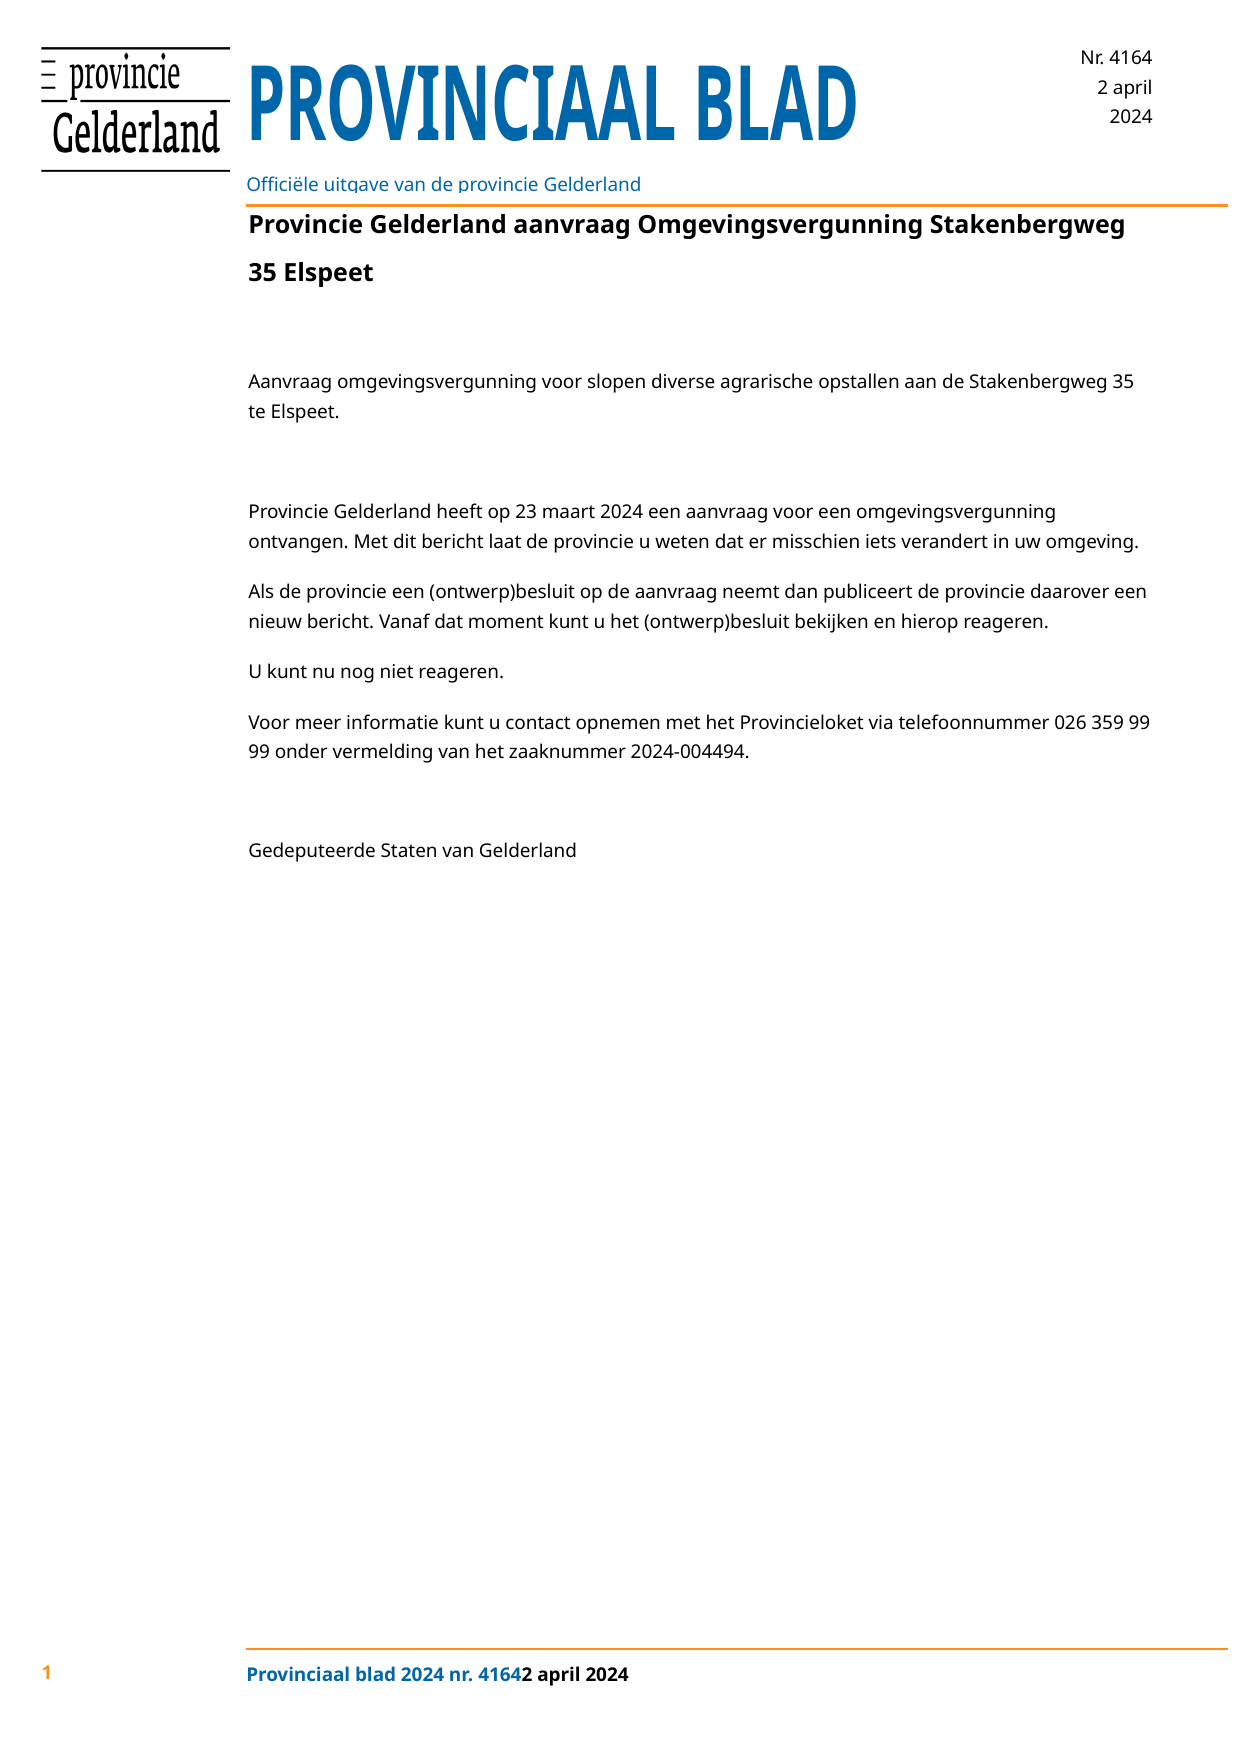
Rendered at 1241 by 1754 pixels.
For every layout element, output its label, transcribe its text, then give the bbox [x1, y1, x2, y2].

picture [41, 47, 231, 172]
text Aanvraag omgevingsvergunning voor slopen diverse agrarische opstallen aan de Stakenbergweg 35 te Elspeet. [248, 368, 1152, 424]
text Als de provincie een (ontwerp)besluit op de aanvraag neemt dan publiceert de provincie daarover een nieuw bericht. Vanaf dat moment kunt u het (ontwerp)besluit bekijken en hierop reageren. [248, 579, 1152, 634]
text U kunt nu nog niet reageren. [248, 659, 1152, 684]
text Gedeputeerde Staten van Gelderland [248, 837, 1152, 863]
text Provincie Gelderland heeft op 23 maart 2024 een aanvraag voor een omgevingsvergunning ontvangen. Met dit bericht laat de provincie u weten dat er misschien iets verandert in uw omgeving. [248, 499, 1152, 554]
text Voor meer informatie kunt u contact opnemen met het Provincieloket via telefoonnummer 026 359 99 99 onder vermelding van het zaaknummer 2024-004494. [248, 709, 1152, 764]
text Provincie Gelderland aanvraag Omgevingsvergunning Stakenbergweg 35 Elspeet [248, 207, 1152, 288]
